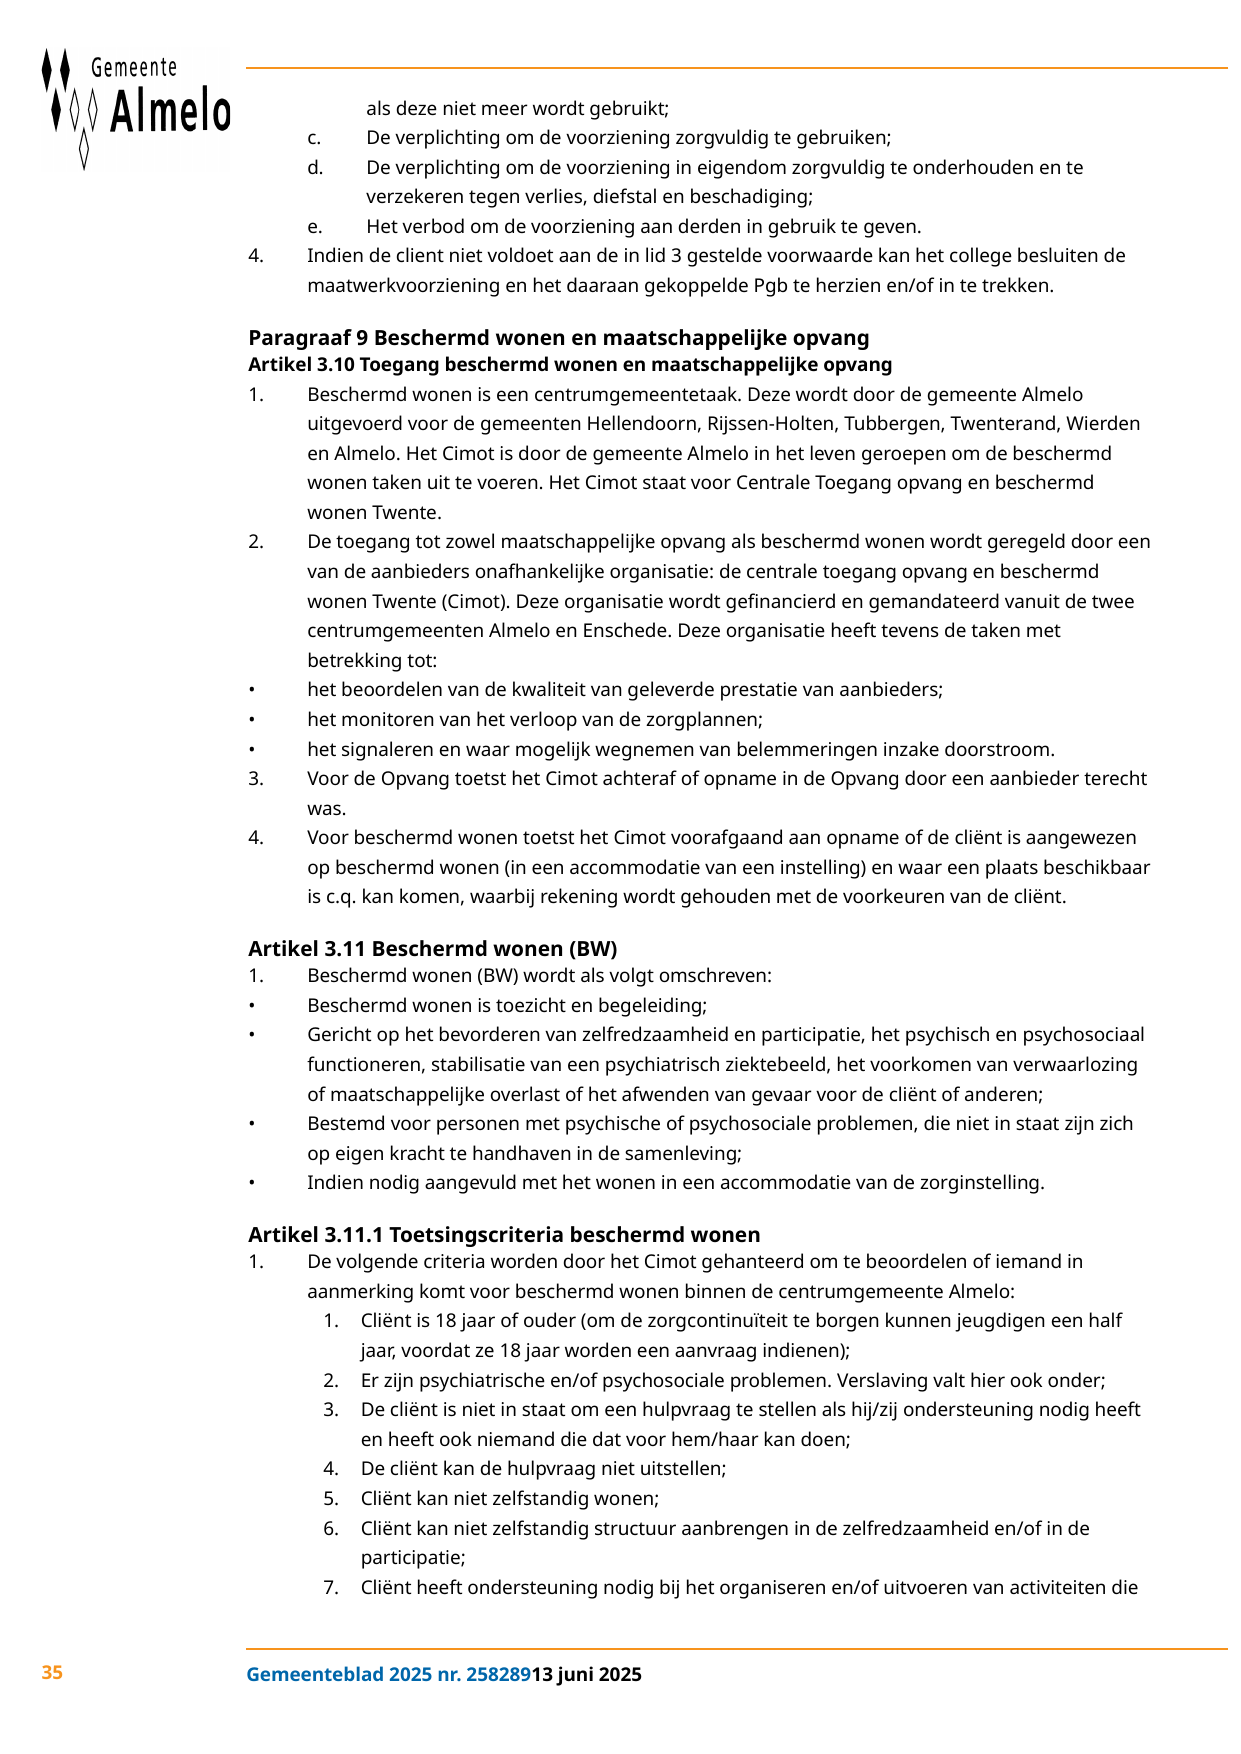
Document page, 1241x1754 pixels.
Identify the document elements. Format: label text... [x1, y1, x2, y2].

list Cliënt heeft ondersteuning nodig bij het organiseren en/of uitvoeren van activiteiten die [323, 1574, 1152, 1599]
list De cliënt is niet in staat om een hulpvraag te stellen als hij/zij ondersteuning nodig heeft en heeft ook niemand die dat voor hem/haar kan doen; [323, 1396, 1152, 1452]
list Voor de Opvang toetst het Cimot achteraf of opname in de Opvang door een aanbieder terecht was. [248, 765, 1152, 821]
list De verplichting om de voorziening zorgvuldig te gebruiken; [307, 124, 1152, 150]
list Cliënt kan niet zelfstandig wonen; [323, 1485, 1152, 1511]
list als deze niet meer wordt gebruikt; [307, 95, 1152, 121]
list Beschermd wonen (BW) wordt als volgt omschreven: [248, 962, 1152, 988]
list Het verbod om de voorziening aan derden in gebruik te geven. [307, 213, 1152, 239]
text Artikel 3.11 Beschermd wonen (BW) [248, 934, 1152, 962]
list De toegang tot zowel maatschappelijke opvang als beschermd wonen wordt geregeld door een van de aanbieders onafhankelijke organisatie: de centrale toegang opvang en beschermd wonen Twente (Cimot). Deze organisatie wordt gefinancierd en gemandateerd vanuit de twee centrumgemeenten Almelo en Enschede. Deze organisatie heeft tevens de taken met betrekking tot: [248, 529, 1152, 673]
list Cliënt is 18 jaar of ouder (om de zorgcontinuïteit te borgen kunnen jeugdigen een half jaar, voordat ze 18 jaar worden een aanvraag indienen); [323, 1308, 1152, 1363]
list Beschermd wonen is toezicht en begeleiding; [248, 992, 1152, 1018]
list Gericht op het bevorderen van zelfredzaamheid en participatie, het psychisch en psychosociaal functioneren, stabilisatie van een psychiatrisch ziektebeeld, het voorkomen van verwaarlozing of maatschappelijke overlast of het afwenden van gevaar voor de cliënt of anderen; [248, 1022, 1152, 1107]
list Beschermd wonen is een centrumgemeentetaak. Deze wordt door de gemeente Almelo uitgevoerd voor de gemeenten Hellendoorn, Rijssen-Holten, Tubbergen, Twenterand, Wierden en Almelo. Het Cimot is door de gemeente Almelo in het leven geroepen om de beschermd wonen taken uit te voeren. Het Cimot staat voor Centrale Toegang opvang en beschermd wonen Twente. [248, 381, 1152, 525]
list Indien nodig aangevuld met het wonen in een accommodatie van de zorginstelling. [248, 1169, 1152, 1195]
list De volgende criteria worden door het Cimot gehanteerd om te beoordelen of iemand in aanmerking komt voor beschermd wonen binnen de centrumgemeente Almelo: [248, 1248, 1152, 1304]
text Paragraaf 9 Beschermd wonen en maatschappelijke opvang [248, 323, 1152, 351]
text Artikel 3.10 Toegang beschermd wonen en maatschappelijke opvang [248, 351, 1152, 377]
list Voor beschermd wonen toetst het Cimot voorafgaand aan opname of de cliënt is aangewezen op beschermd wonen (in een accommodatie van een instelling) en waar een plaats beschikbaar is c.q. kan komen, waarbij rekening wordt gehouden met de voorkeuren van de cliënt. [248, 824, 1152, 909]
list Er zijn psychiatrische en/of psychosociale problemen. Verslaving valt hier ook onder; [323, 1367, 1152, 1392]
list het signaleren en waar mogelijk wegnemen van belemmeringen inzake doorstroom. [248, 736, 1152, 761]
list Indien de client niet voldoet aan de in lid 3 gestelde voorwaarde kan het college besluiten de maatwerkvoorziening en het daaraan gekoppelde Pgb te herzien en/of in te trekken. [248, 243, 1152, 298]
list De verplichting om de voorziening in eigendom zorgvuldig te onderhouden en te verzekeren tegen verlies, diefstal en beschadiging; [307, 154, 1152, 209]
list het monitoren van het verloop van de zorgplannen; [248, 706, 1152, 732]
picture [41, 47, 231, 172]
list het beoordelen van de kwaliteit van geleverde prestatie van aanbieders; [248, 677, 1152, 702]
list De cliënt kan de hulpvraag niet uitstellen; [323, 1456, 1152, 1481]
list Bestemd voor personen met psychische of psychosociale problemen, die niet in staat zijn zich op eigen kracht te handhaven in de samenleving; [248, 1110, 1152, 1166]
text Artikel 3.11.1 Toetsingscriteria beschermd wonen [248, 1220, 1152, 1248]
list Cliënt kan niet zelfstandig structuur aanbrengen in de zelfredzaamheid en/of in de participatie; [323, 1515, 1152, 1570]
